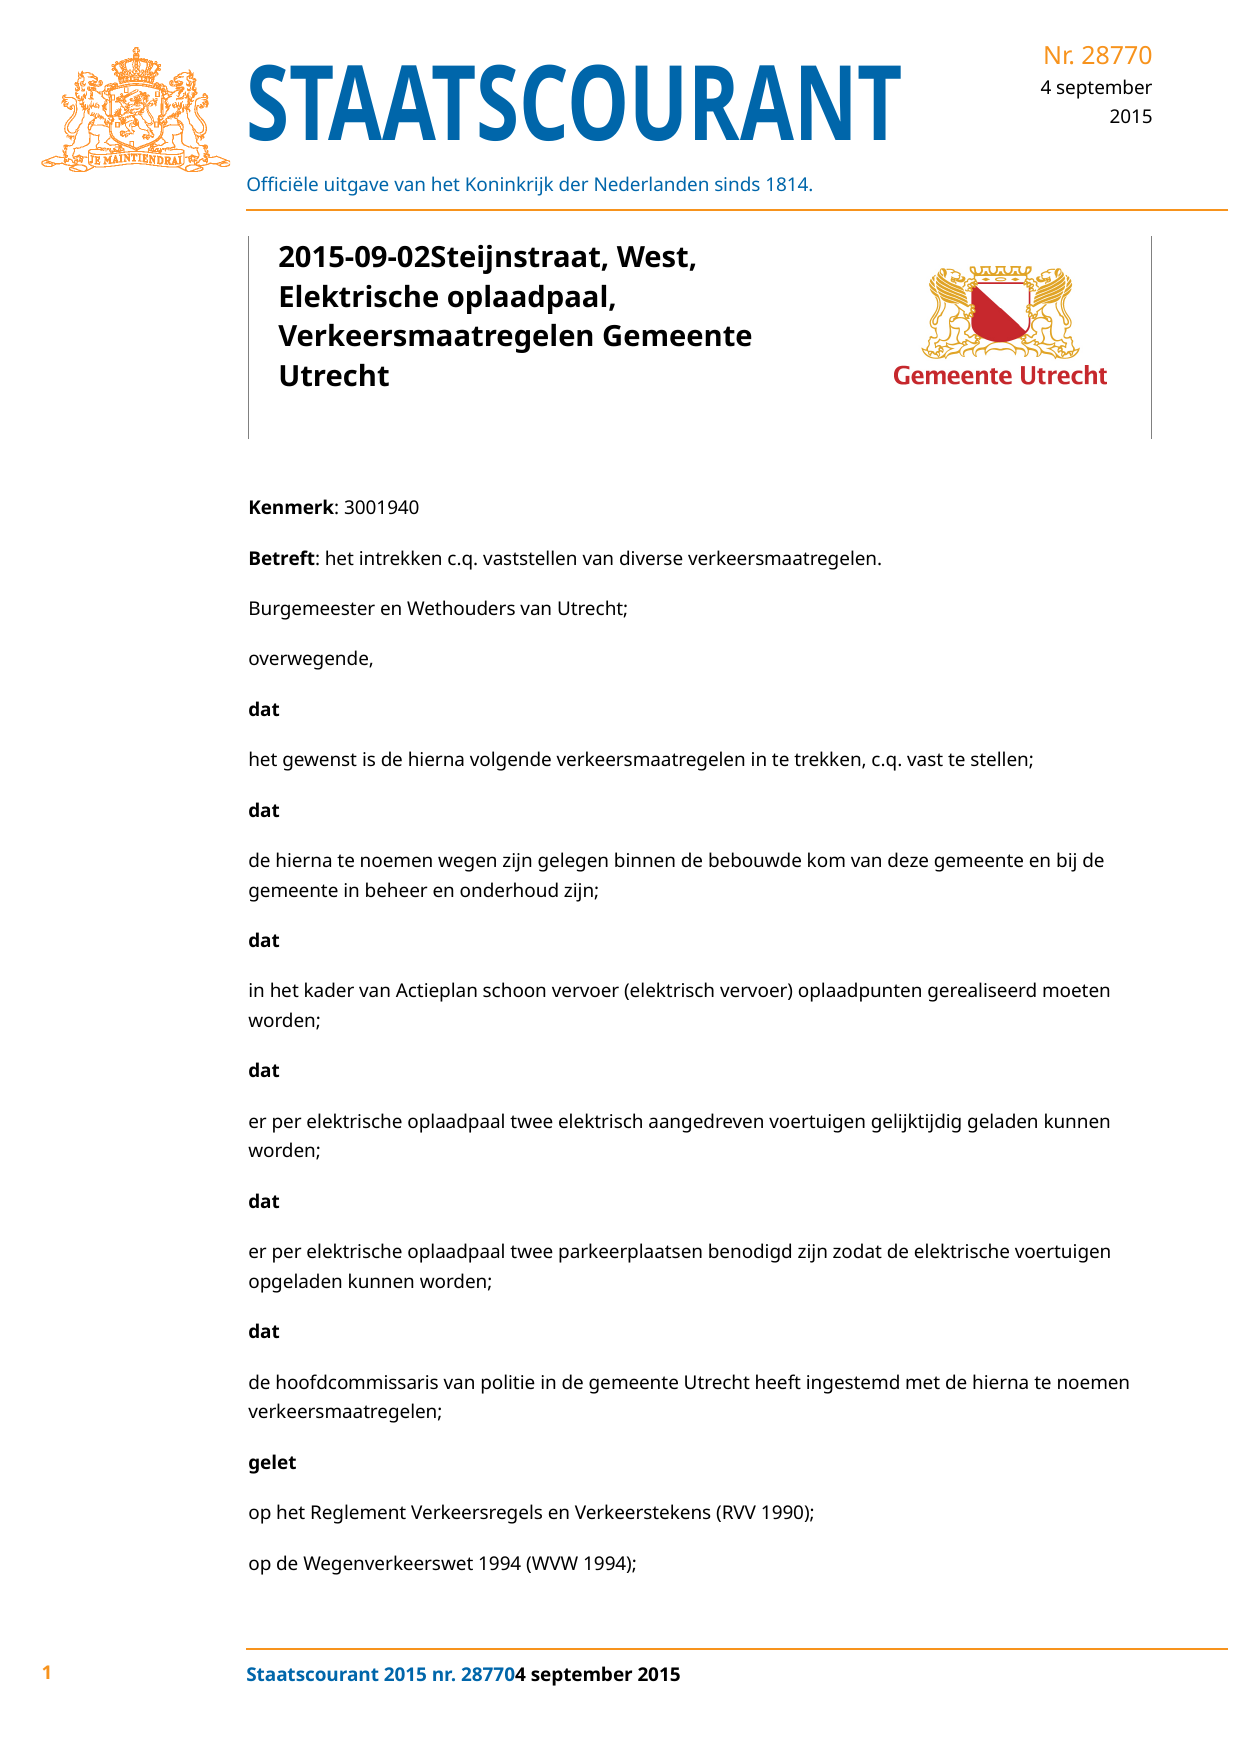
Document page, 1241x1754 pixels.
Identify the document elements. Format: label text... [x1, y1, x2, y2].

table_header [850, 414, 1151, 439]
text dat [248, 1318, 1152, 1344]
text dat [248, 797, 1152, 823]
text dat [248, 696, 1152, 722]
text Burgemeester en Wethouders van Utrecht; [248, 595, 1152, 621]
text op het Reglement Verkeersregels en Verkeerstekens (RVV 1990); [248, 1499, 1152, 1525]
table_header [850, 236, 882, 413]
text dat [248, 1188, 1152, 1214]
text Betreft: het intrekken c.q. vaststellen van diverse verkeersmaatregelen. [248, 545, 1152, 571]
text op de Wegenverkeerswet 1994 (WVW 1994); [248, 1550, 1152, 1576]
text de hierna te noemen wegen zijn gelegen binnen de bebouwde kom van deze gemeente en bij de gemeente in beheer en onderhoud zijn; [248, 847, 1152, 903]
text Kenmerk: 3001940 [248, 494, 1152, 520]
text dat [248, 1058, 1152, 1083]
table_header [1119, 236, 1151, 413]
picture [882, 236, 1119, 414]
text dat [248, 927, 1152, 953]
text gelet [248, 1449, 1152, 1475]
text er per elektrische oplaadpaal twee elektrisch aangedreven voertuigen gelijktijdig geladen kunnen worden; [248, 1108, 1152, 1163]
table_header 2015-09-02Steijnstraat, West, Elektrische oplaadpaal, Verkeersmaatregelen Gemeente Utrecht [249, 236, 850, 439]
text in het kader van Actieplan schoon vervoer (elektrisch vervoer) oplaadpunten gerealiseerd moeten worden; [248, 978, 1152, 1033]
text de hoofdcommissaris van politie in de gemeente Utrecht heeft ingestemd met de hierna te noemen verkeersmaatregelen; [248, 1369, 1152, 1424]
picture [41, 47, 231, 172]
text er per elektrische oplaadpaal twee parkeerplaatsen benodigd zijn zodat de elektrische voertuigen opgeladen kunnen worden; [248, 1238, 1152, 1294]
text het gewenst is de hierna volgende verkeersmaatregelen in te trekken, c.q. vast te stellen; [248, 746, 1152, 772]
text overwegende, [248, 646, 1152, 671]
